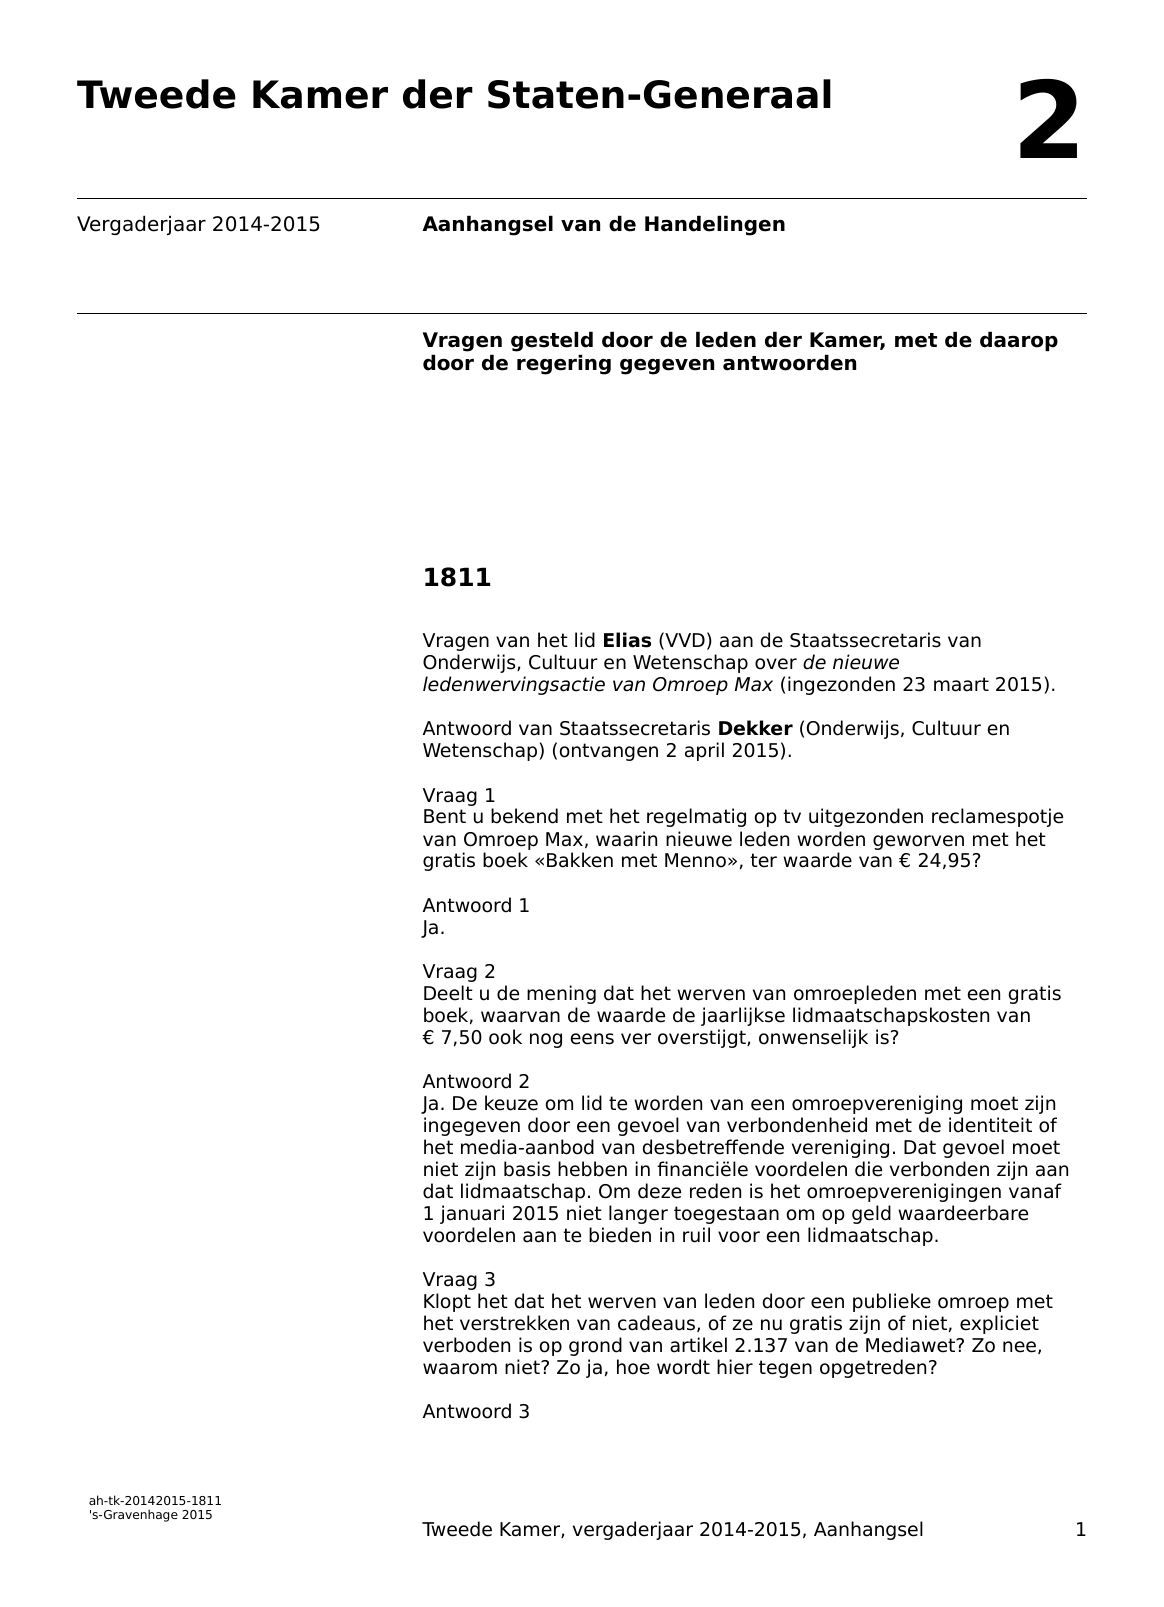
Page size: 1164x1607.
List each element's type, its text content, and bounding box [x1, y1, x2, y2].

text Vraag 3 [422, 1269, 1087, 1291]
text Bent u bekend met het regelmatig op tv uitgezonden reclamespotje van Omroep Max, waarin nieuwe leden worden geworven met het gratis boek «Bakken met Menno», ter waarde van € 24,95? [422, 806, 1087, 872]
text Ja. [422, 917, 1087, 938]
text Antwoord 2 [422, 1071, 1087, 1093]
text Antwoord 3 [422, 1401, 1087, 1423]
text Vraag 1 [422, 784, 1087, 806]
text Antwoord 1 [422, 894, 1087, 917]
table_cell Vergaderjaar 2014-2015 [77, 199, 422, 313]
text Antwoord van Staatssecretaris Dekker (Onderwijs, Cultuur en Wetenschap) (ontvangen 2 april 2015). [422, 718, 1087, 762]
table_header 2 [886, 59, 1087, 198]
table_cell Aanhangsel van de Handelingen [422, 199, 1087, 313]
text Vraag 2 [422, 961, 1087, 983]
table_cell Vragen gesteld door de leden der Kamer, met de daarop door de regering gegeven antwoorden [422, 314, 1087, 375]
text 1811 [422, 563, 1087, 592]
text 's-Gravenhage 2015 [88, 1508, 323, 1522]
text Deelt u de mening dat het werven van omroepleden met een gratis boek, waarvan de waarde de jaarlijkse lidmaatschapskosten van € 7,50 ook nog eens ver overstijgt, onwenselijk is? [422, 983, 1087, 1049]
table_cell [77, 314, 422, 375]
text Vragen van het lid Elias (VVD) aan de Staatssecretaris van Onderwijs, Cultuur en Wetenschap over de nieuwe ledenwervingsactie van Omroep Max (ingezonden 23 maart 2015). [422, 630, 1087, 696]
text Ja. De keuze om lid te worden van een omroepvereniging moet zijn ingegeven door een gevoel van verbondenheid met de identiteit of het media-aanbod van desbetreffende vereniging. Dat gevoel moet niet zijn basis hebben in financiële voordelen die verbonden zijn aan dat lidmaatschap. Om deze reden is het omroepverenigingen vanaf 1 januari 2015 niet langer toegestaan om op geld waardeerbare voordelen aan te bieden in ruil voor een lidmaatschap. [422, 1093, 1087, 1247]
table_header Tweede Kamer der Staten-Generaal [77, 59, 886, 198]
text ah-tk-20142015-1811 [88, 1494, 323, 1508]
text Klopt het dat het werven van leden door een publieke omroep met het verstrekken van cadeaus, of ze nu gratis zijn of niet, expliciet verboden is op grond van artikel 2.137 van de Mediawet? Zo nee, waarom niet? Zo ja, hoe wordt hier tegen opgetreden? [422, 1291, 1087, 1379]
